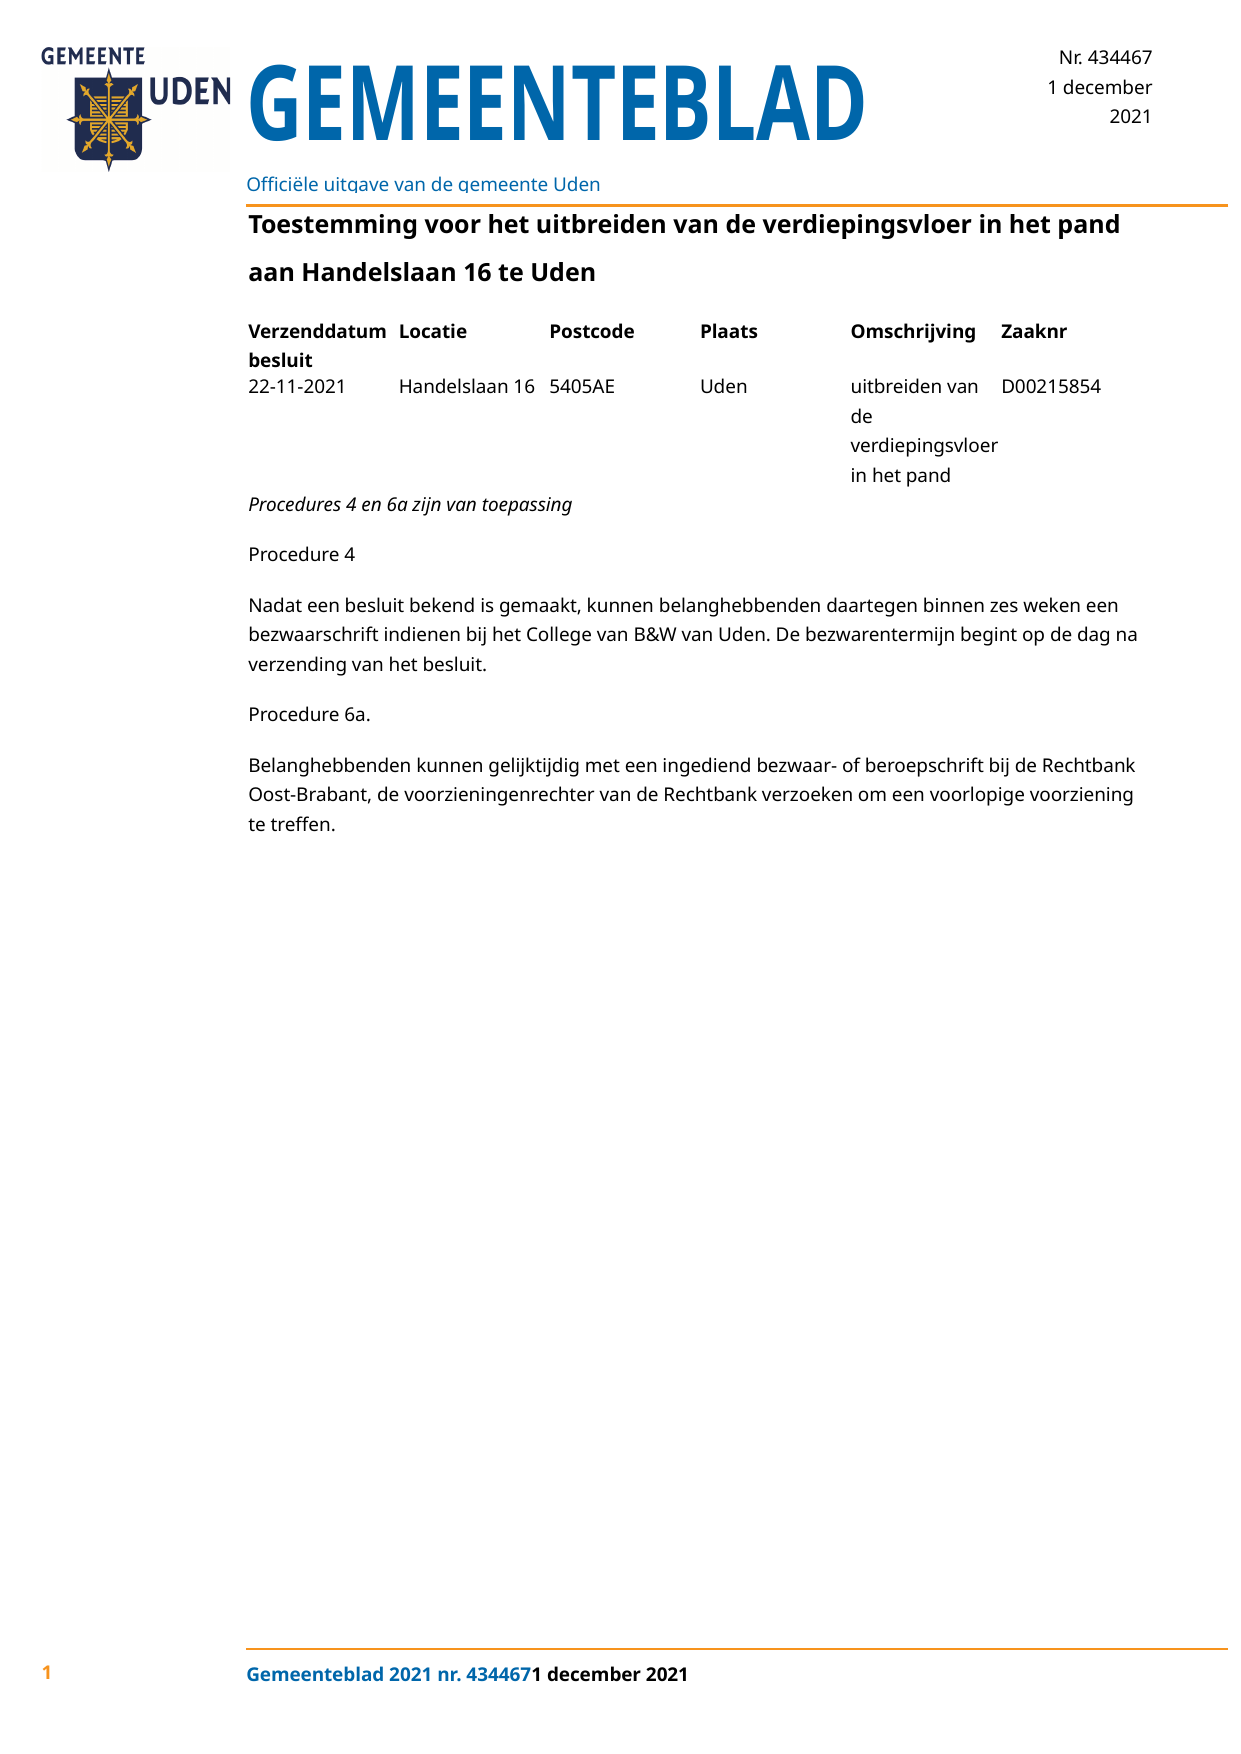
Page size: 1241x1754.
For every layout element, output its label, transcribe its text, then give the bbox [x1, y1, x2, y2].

text Procedure 6a. [248, 701, 1152, 727]
table_header Plaats [700, 318, 850, 373]
picture [41, 47, 231, 172]
text Procedures 4 en 6a zijn van toepassing [248, 491, 1152, 517]
table_header Postcode [549, 318, 700, 373]
table_header Verzenddatum besluit [248, 318, 398, 373]
text Belanghebbenden kunnen gelijktijdig met een ingediend bezwaar- of beroepschrift bij de Rechtbank Oost-Brabant, de voorzieningenrechter van de Rechtbank verzoeken om een voorlopige voorziening te treffen. [248, 752, 1152, 837]
text Toestemming voor het uitbreiden van de verdiepingsvloer in het pand aan Handelslaan 16 te Uden [248, 207, 1152, 288]
text Nadat een besluit bekend is gemaakt, kunnen belanghebbenden daartegen binnen zes weken een bezwaarschrift indienen bij het College van B&W van Uden. De bezwarentermijn begint op de dag na verzending van het besluit. [248, 592, 1152, 677]
table_cell Handelslaan 16 [399, 373, 549, 488]
table_cell 5405AE [549, 373, 700, 488]
table_header Locatie [399, 318, 549, 373]
table_header Zaaknr [1001, 318, 1152, 373]
table_cell D00215854 [1001, 373, 1152, 488]
text Procedure 4 [248, 541, 1152, 567]
table_cell Uden [700, 373, 850, 488]
table_cell 22-11-2021 [248, 373, 398, 488]
table_cell uitbreiden van de verdiepingsvloer in het pand [850, 373, 1001, 488]
table_header Omschrijving [850, 318, 1001, 373]
